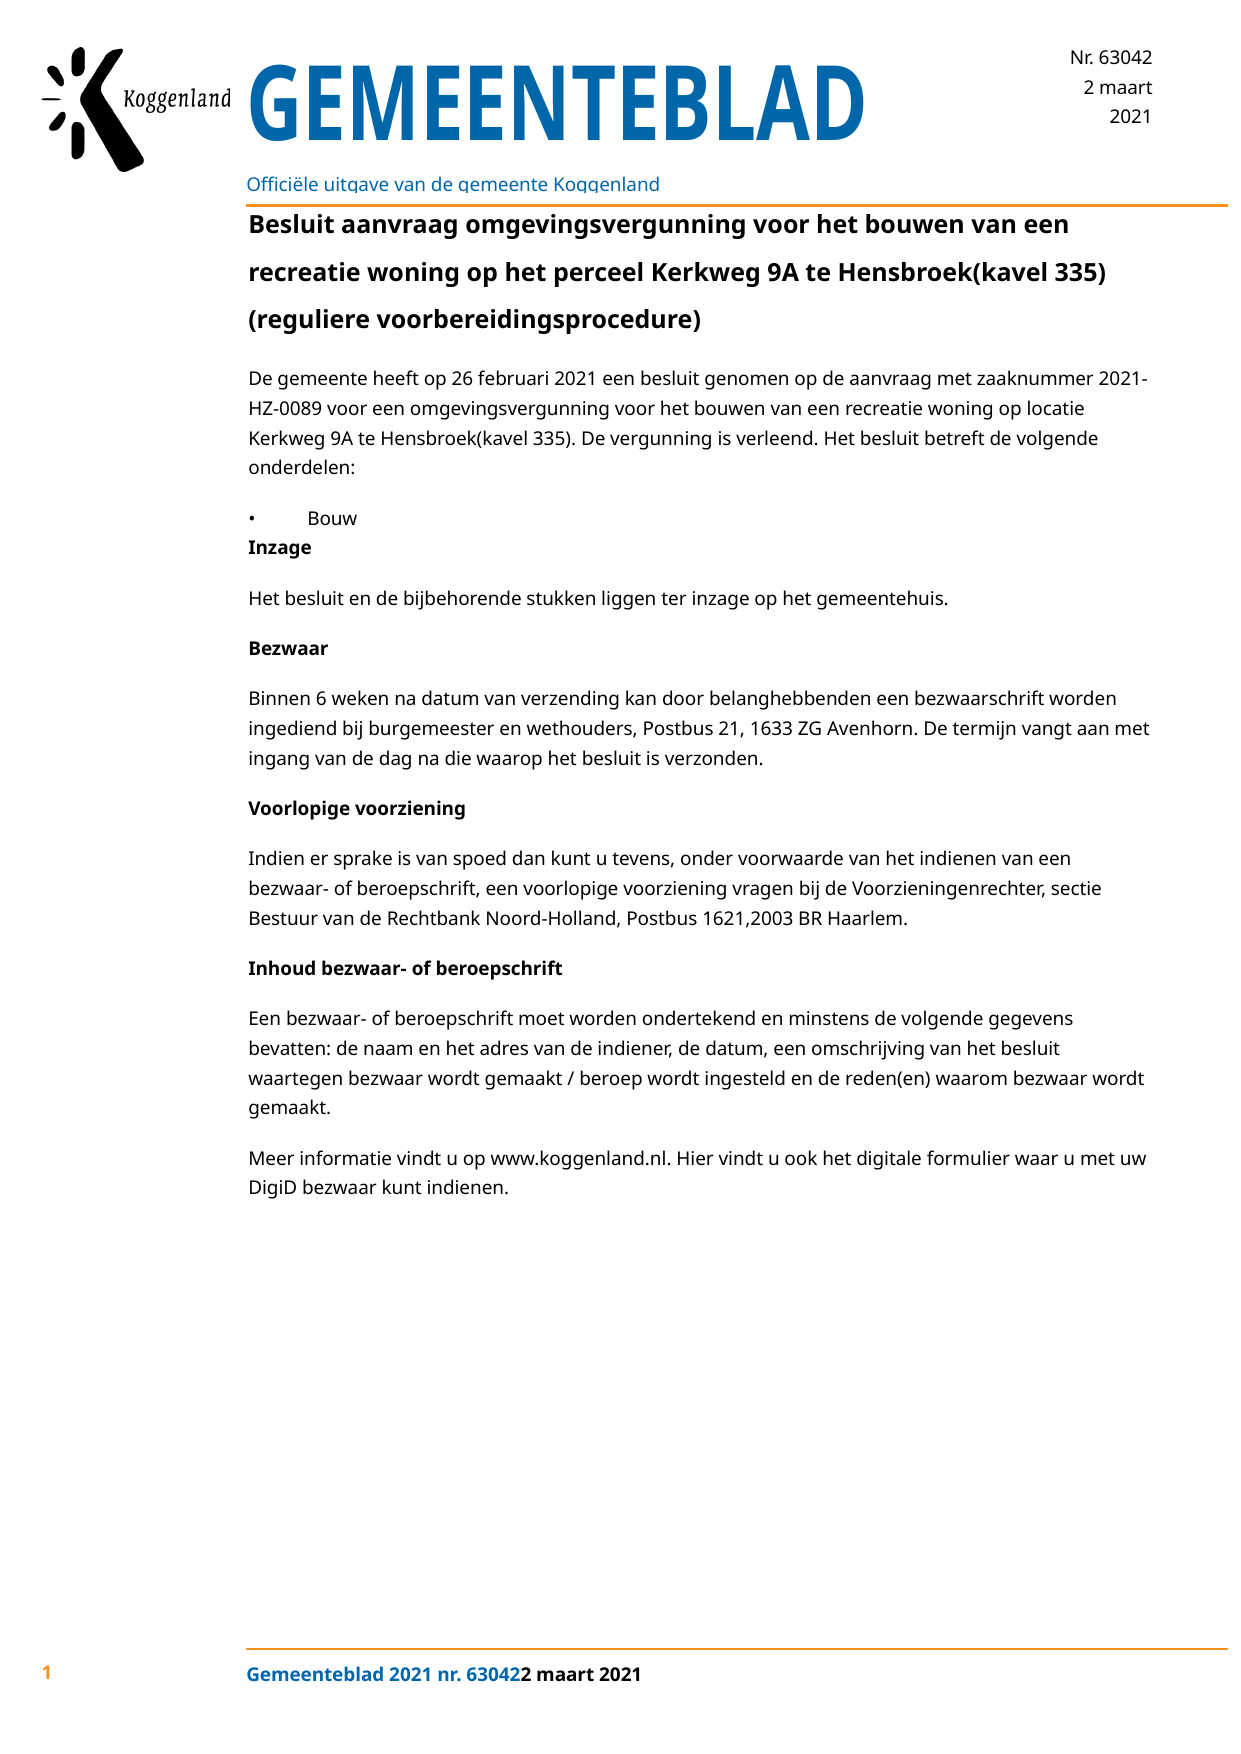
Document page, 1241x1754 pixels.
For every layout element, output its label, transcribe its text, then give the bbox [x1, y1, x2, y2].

text Bezwaar [248, 635, 1152, 661]
text Het besluit en de bijbehorende stukken liggen ter inzage op het gemeentehuis. [248, 585, 1152, 610]
list Bouw [248, 505, 1152, 530]
text Inzage [248, 534, 1152, 560]
picture [41, 47, 231, 172]
text Besluit aanvraag omgevingsvergunning voor het bouwen van een recreatie woning op het perceel Kerkweg 9A te Hensbroek(kavel 335) (reguliere voorbereidingsprocedure) [248, 207, 1152, 336]
text Voorlopige voorziening [248, 795, 1152, 821]
text De gemeente heeft op 26 februari 2021 een besluit genomen op de aanvraag met zaaknummer 2021-HZ-0089 voor een omgevingsvergunning voor het bouwen van een recreatie woning op locatie Kerkweg 9A te Hensbroek(kavel 335). De vergunning is verleend. Het besluit betreft de volgende onderdelen: [248, 366, 1152, 480]
text Meer informatie vindt u op www.koggenland.nl. Hier vindt u ook het digitale formulier waar u met uw DigiD bezwaar kunt indienen. [248, 1145, 1152, 1200]
text Binnen 6 weken na datum van verzending kan door belanghebbenden een bezwaarschrift worden ingediend bij burgemeester en wethouders, Postbus 21, 1633 ZG Avenhorn. De termijn vangt aan met ingang van de dag na die waarop het besluit is verzonden. [248, 686, 1152, 770]
text Een bezwaar- of beroepschrift moet worden ondertekend en minstens de volgende gegevens bevatten: de naam en het adres van de indiener, de datum, een omschrijving van het besluit waartegen bezwaar wordt gemaakt / beroep wordt ingesteld en de reden(en) waarom bezwaar wordt gemaakt. [248, 1006, 1152, 1120]
text Indien er sprake is van spoed dan kunt u tevens, onder voorwaarde van het indienen van een bezwaar- of beroepschrift, een voorlopige voorziening vragen bij de Voorzieningenrechter, sectie Bestuur van de Rechtbank Noord-Holland, Postbus 1621,2003 BR Haarlem. [248, 846, 1152, 930]
text Inhoud bezwaar- of beroepschrift [248, 955, 1152, 981]
